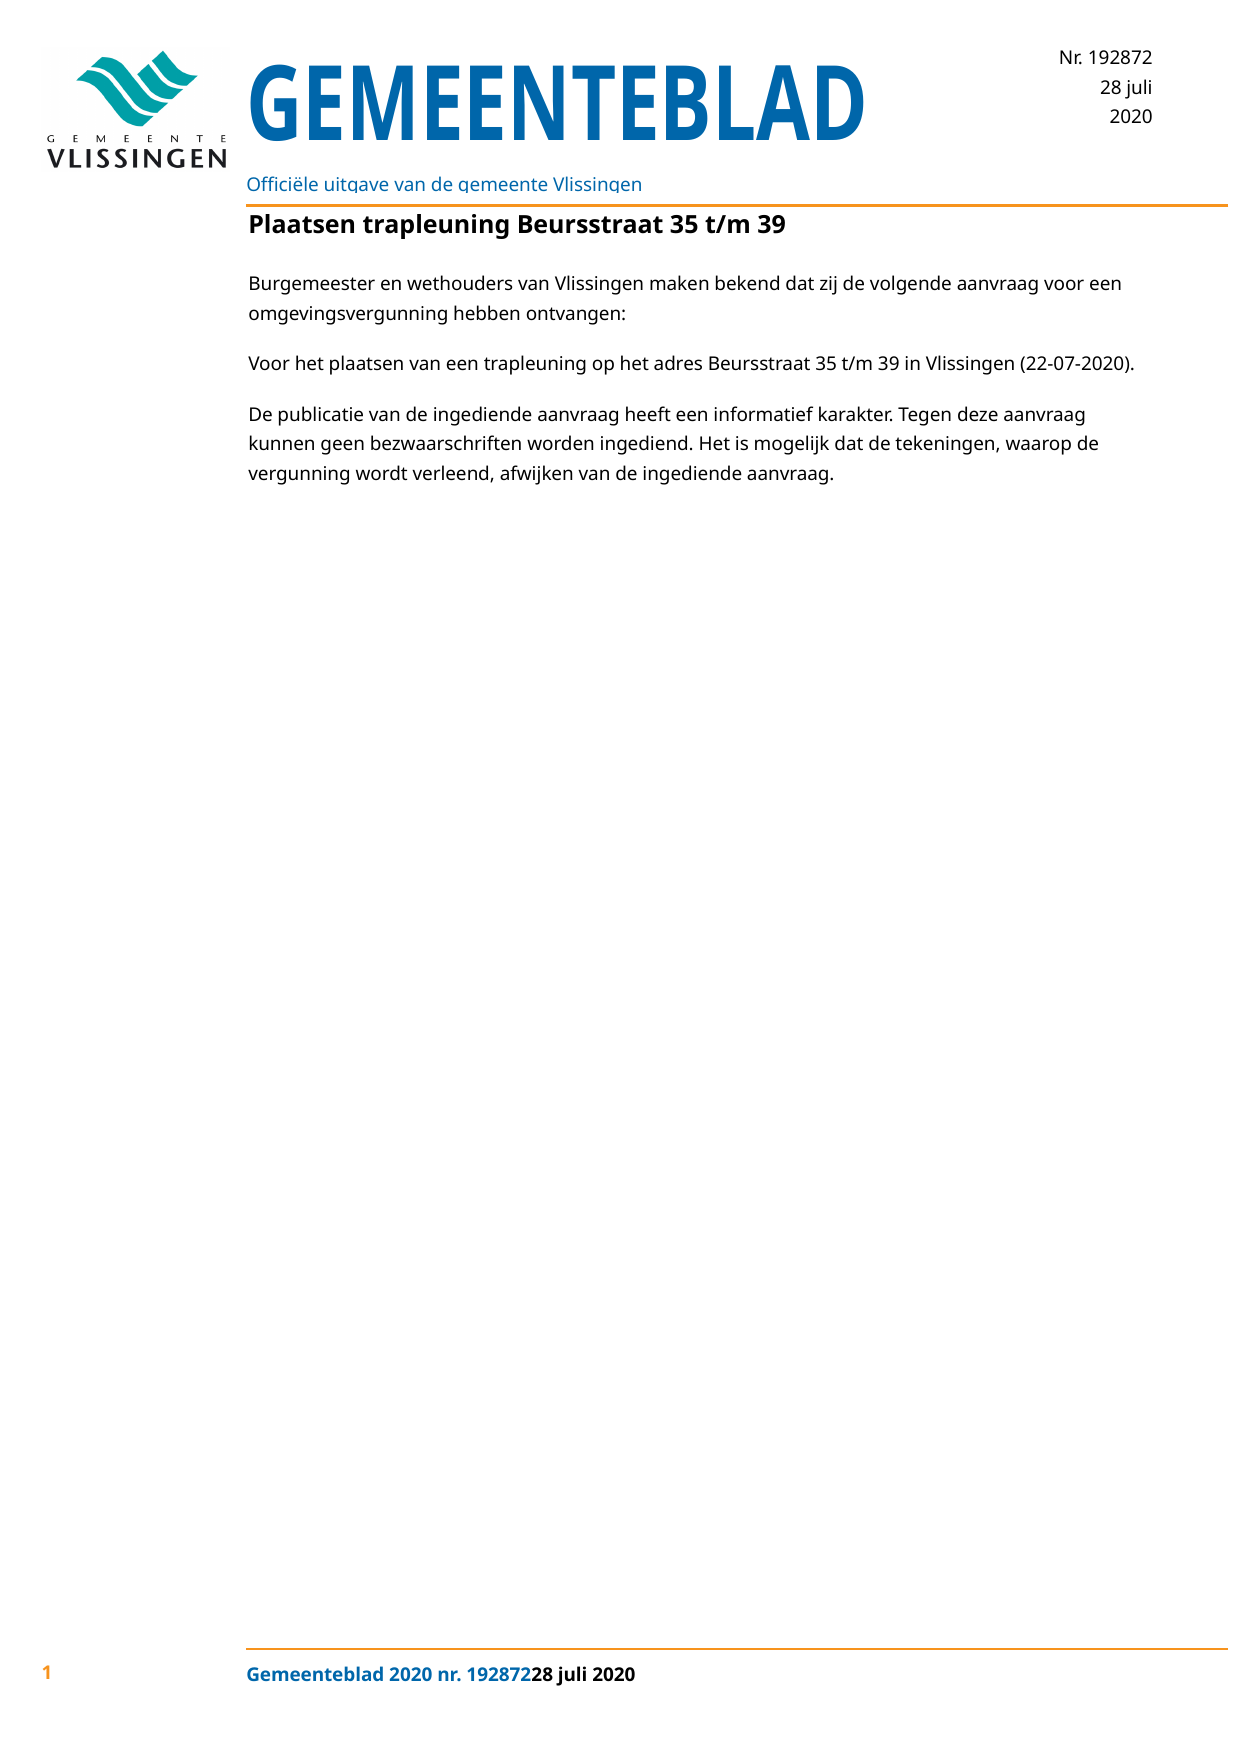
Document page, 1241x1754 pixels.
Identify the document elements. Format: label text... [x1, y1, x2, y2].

picture [41, 47, 231, 172]
text Burgemeester en wethouders van Vlissingen maken bekend dat zij de volgende aanvraag voor een omgevingsvergunning hebben ontvangen: [248, 270, 1152, 326]
text Voor het plaatsen van een trapleuning op het adres Beursstraat 35 t/m 39 in Vlissingen (22-07-2020). [248, 350, 1152, 376]
text Plaatsen trapleuning Beursstraat 35 t/m 39 [248, 207, 1152, 241]
text De publicatie van de ingediende aanvraag heeft een informatief karakter. Tegen deze aanvraag kunnen geen bezwaarschriften worden ingediend. Het is mogelijk dat de tekeningen, waarop de vergunning wordt verleend, afwijken van de ingediende aanvraag. [248, 401, 1152, 486]
